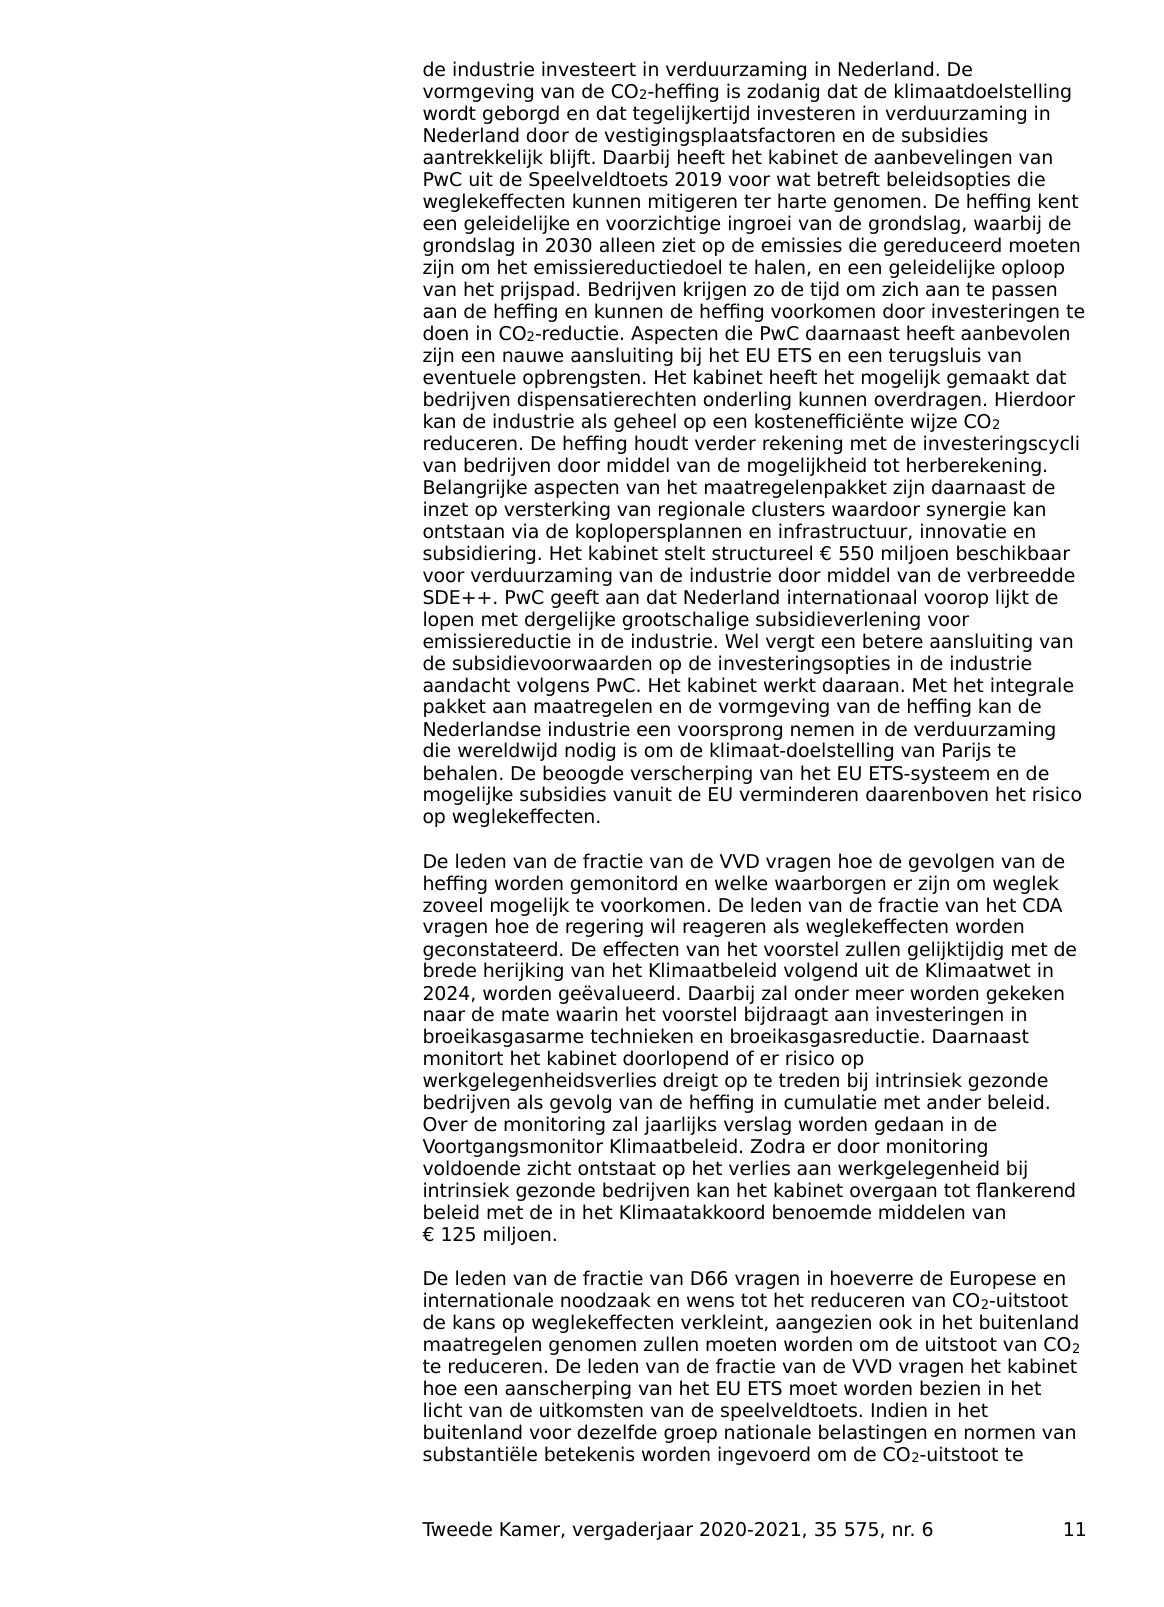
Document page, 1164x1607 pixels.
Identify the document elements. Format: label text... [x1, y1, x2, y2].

text De leden van de fractie van de VVD vragen hoe de gevolgen van de heffing worden gemonitord en welke waarborgen er zijn om weglek zoveel mogelijk te voorkomen. De leden van de fractie van het CDA vragen hoe de regering wil reageren als weglekeffecten worden geconstateerd. De effecten van het voorstel zullen gelijktijdig met de brede herijking van het Klimaatbeleid volgend uit de Klimaatwet in 2024, worden geëvalueerd. Daarbij zal onder meer worden gekeken naar de mate waarin het voorstel bijdraagt aan investeringen in broeikasgasarme technieken en broeikasgasreductie. Daarnaast monitort het kabinet doorlopend of er risico op werkgelegenheidsverlies dreigt op te treden bij intrinsiek gezonde bedrijven als gevolg van de heffing in cumulatie met ander beleid. Over de monitoring zal jaarlijks verslag worden gedaan in de Voortgangsmonitor Klimaatbeleid. Zodra er door monitoring voldoende zicht ontstaat op het verlies aan werkgelegenheid bij intrinsiek gezonde bedrijven kan het kabinet overgaan tot flankerend beleid met de in het Klimaatakkoord benoemde middelen van € 125 miljoen. [422, 851, 1087, 1246]
text De leden van de fractie van D66 vragen in hoeverre de Europese en internationale noodzaak en wens tot het reduceren van CO2-uitstoot de kans op weglekeffecten verkleint, aangezien ook in het buitenland maatregelen genomen zullen moeten worden om de uitstoot van CO2 te reduceren. De leden van de fractie van de VVD vragen het kabinet hoe een aanscherping van het EU ETS moet worden bezien in het licht van de uitkomsten van de speelveldtoets. Indien in het buitenland voor dezelfde groep nationale belastingen en normen van substantiële betekenis worden ingevoerd om de CO2-uitstoot te [422, 1268, 1087, 1466]
text de industrie investeert in verduurzaming in Nederland. De vormgeving van de CO2-heffing is zodanig dat de klimaatdoelstelling wordt geborgd en dat tegelijkertijd investeren in verduurzaming in Nederland door de vestigingsplaatsfactoren en de subsidies aantrekkelijk blijft. Daarbij heeft het kabinet de aanbevelingen van PwC uit de Speelveldtoets 2019 voor wat betreft beleidsopties die weglekeffecten kunnen mitigeren ter harte genomen. De heffing kent een geleidelijke en voorzichtige ingroei van de grondslag, waarbij de grondslag in 2030 alleen ziet op de emissies die gereduceerd moeten zijn om het emissiereductiedoel te halen, en een geleidelijke oploop van het prijspad. Bedrijven krijgen zo de tijd om zich aan te passen aan de heffing en kunnen de heffing voorkomen door investeringen te doen in CO2-reductie. Aspecten die PwC daarnaast heeft aanbevolen zijn een nauwe aansluiting bij het EU ETS en een terugsluis van eventuele opbrengsten. Het kabinet heeft het mogelijk gemaakt dat bedrijven dispensatierechten onderling kunnen overdragen. Hierdoor kan de industrie als geheel op een kostenefficiënte wijze CO2 reduceren. De heffing houdt verder rekening met de investeringscycli van bedrijven door middel van de mogelijkheid tot herberekening. Belangrijke aspecten van het maatregelenpakket zijn daarnaast de inzet op versterking van regionale clusters waardoor synergie kan ontstaan via de koplopersplannen en infrastructuur, innovatie en subsidiering. Het kabinet stelt structureel € 550 miljoen beschikbaar voor verduurzaming van de industrie door middel van de verbreedde SDE++. PwC geeft aan dat Nederland internationaal voorop lijkt de lopen met dergelijke grootschalige subsidieverlening voor emissiereductie in de industrie. Wel vergt een betere aansluiting van de subsidievoorwaarden op de investeringsopties in de industrie aandacht volgens PwC. Het kabinet werkt daaraan. Met het integrale pakket aan maatregelen en de vormgeving van de heffing kan de Nederlandse industrie een voorsprong nemen in de verduurzaming die wereldwijd nodig is om de klimaat-doelstelling van Parijs te behalen. De beoogde verscherping van het EU ETS-systeem en de mogelijke subsidies vanuit de EU verminderen daarenboven het risico op weglekeffecten. [422, 59, 1087, 828]
